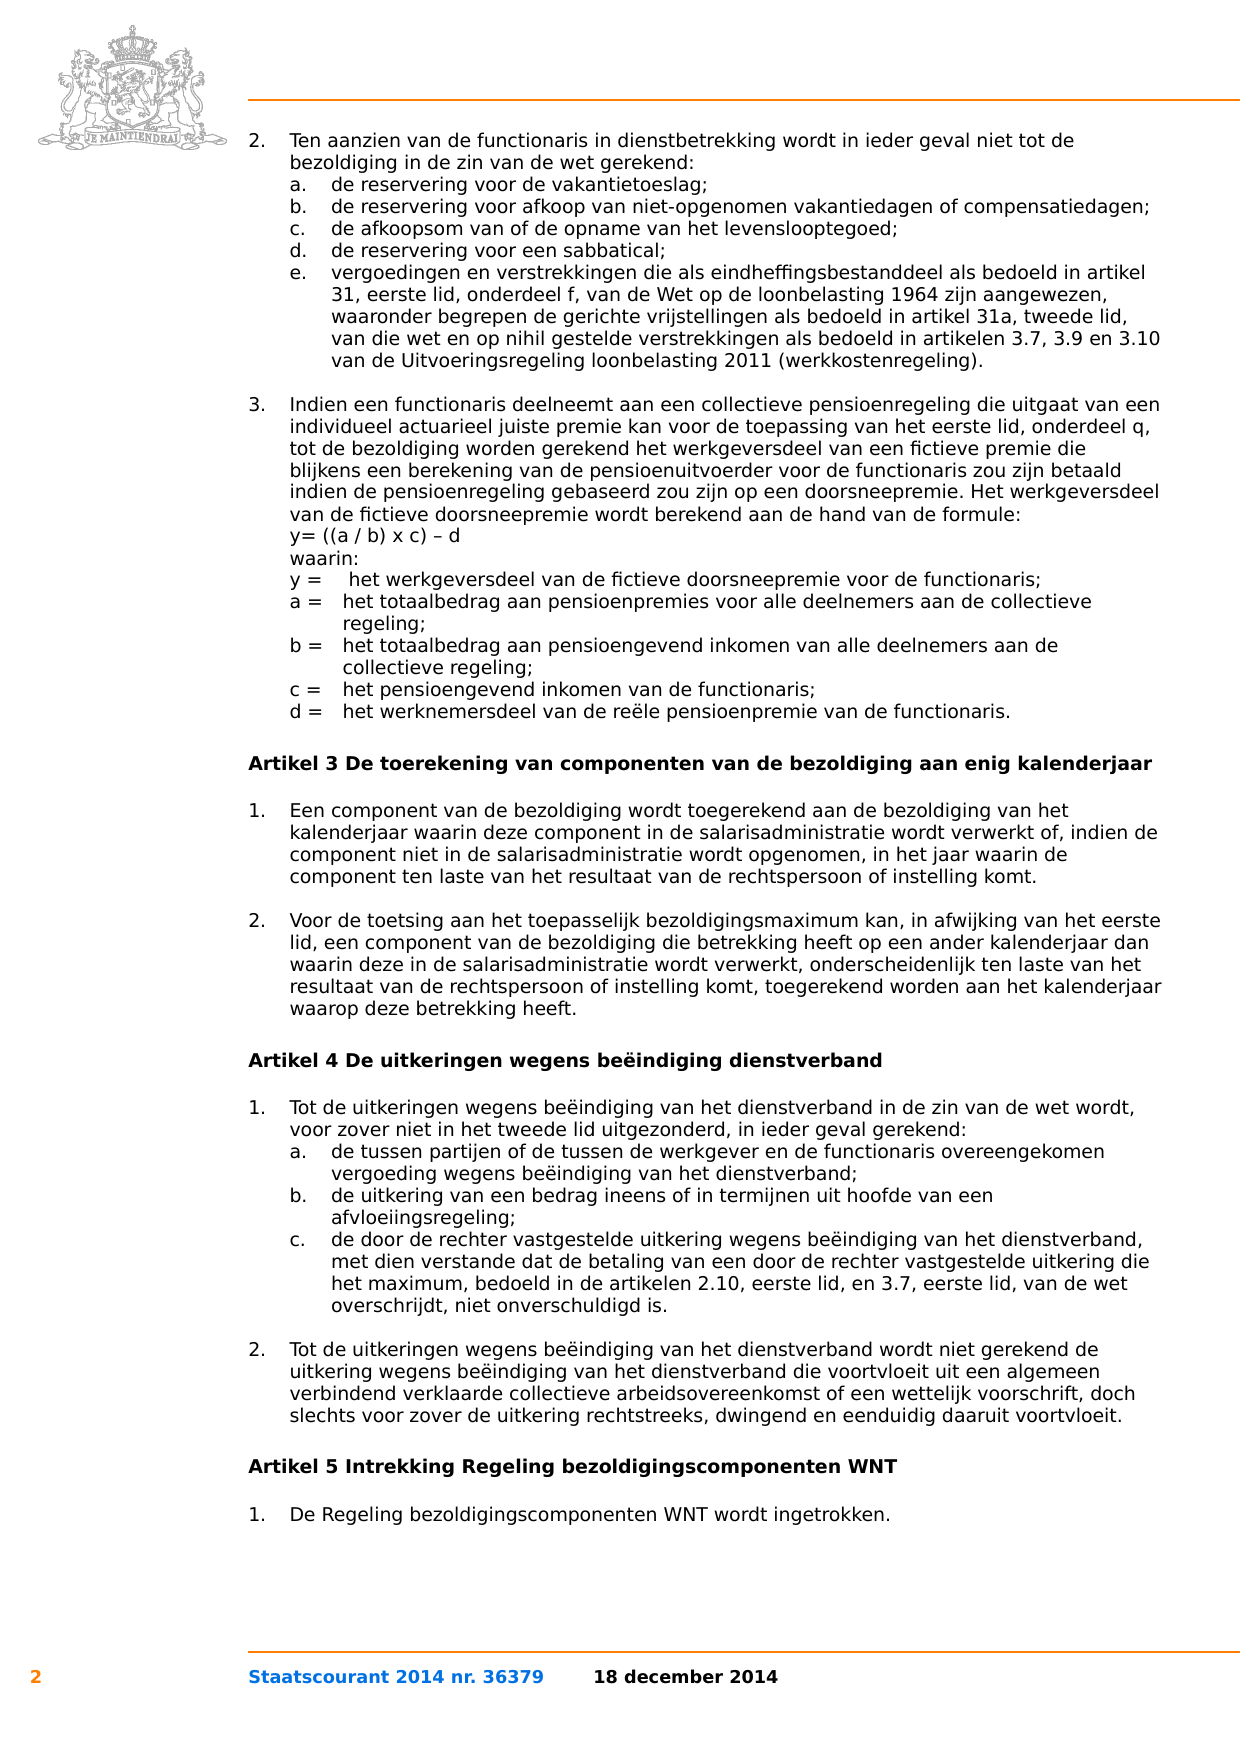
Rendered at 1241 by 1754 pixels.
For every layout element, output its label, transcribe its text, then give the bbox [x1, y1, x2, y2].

text 1. Tot de uitkeringen wegens beëindiging van het dienstverband in de zin van de wet wordt, voor zover niet in het tweede lid uitgezonderd, in ieder geval gerekend: [248, 1097, 1163, 1141]
text b = het totaalbedrag aan pensioengevend inkomen van alle deelnemers aan de collectieve regeling; [289, 635, 1163, 679]
text 1. De Regeling bezoldigingscomponenten WNT wordt ingetrokken. [248, 1503, 1163, 1525]
text a. de tussen partijen of de tussen de werkgever en de functionaris overeengekomen vergoeding wegens beëindiging van het dienstverband; [289, 1141, 1163, 1185]
text b. de reservering voor afkoop van niet-opgenomen vakantiedagen of compensatiedagen; [289, 196, 1163, 218]
text e. vergoedingen en verstrekkingen die als eindheffingsbestanddeel als bedoeld in artikel 31, eerste lid, onderdeel f, van de Wet op de loonbelasting 1964 zijn aangewezen, waaronder begrepen de gerichte vrijstellingen als bedoeld in artikel 31a, tweede lid, van die wet en op nihil gestelde verstrekkingen als bedoeld in artikelen 3.7, 3.9 en 3.10 van de Uitvoeringsregeling loonbelasting 2011 (werkkostenregeling). [289, 262, 1163, 372]
text c. de afkoopsom van of de opname van het levenslooptegoed; [289, 218, 1163, 240]
text b. de uitkering van een bedrag ineens of in termijnen uit hoofde van een afvloeiingsregeling; [289, 1185, 1163, 1229]
text 3. Indien een functionaris deelneemt aan een collectieve pensioenregeling die uitgaat van een individueel actuarieel juiste premie kan voor de toepassing van het eerste lid, onderdeel q, tot de bezoldiging worden gerekend het werkgeversdeel van een fictieve premie die blijkens een berekening van de pensioenuitvoerder voor de functionaris zou zijn betaald indien de pensioenregeling gebaseerd zou zijn op een doorsneepremie. Het werkgeversdeel van de fictieve doorsneepremie wordt berekend aan de hand van de formule: [248, 393, 1163, 525]
text y = het werkgeversdeel van de fictieve doorsneepremie voor de functionaris; [289, 569, 1163, 591]
text c = het pensioengevend inkomen van de functionaris; [289, 679, 1163, 701]
text d. de reservering voor een sabbatical; [289, 240, 1163, 262]
subtitle Artikel 3 De toerekening van componenten van de bezoldiging aan enig kalenderjaar [248, 753, 1163, 775]
text 1. Een component van de bezoldiging wordt toegerekend aan de bezoldiging van het kalenderjaar waarin deze component in de salarisadministratie wordt verwerkt of, indien de component niet in de salarisadministratie wordt opgenomen, in het jaar waarin de component ten laste van het resultaat van de rechtspersoon of instelling komt. [248, 800, 1163, 888]
picture [38, 25, 227, 150]
text y= ((a / b) x c) – d [289, 525, 1163, 547]
text c. de door de rechter vastgestelde uitkering wegens beëindiging van het dienstverband, met dien verstande dat de betaling van een door de rechter vastgestelde uitkering die het maximum, bedoeld in de artikelen 2.10, eerste lid, en 3.7, eerste lid, van de wet overschrijdt, niet onverschuldigd is. [289, 1229, 1163, 1317]
subtitle Artikel 5 Intrekking Regeling bezoldigingscomponenten WNT [248, 1456, 1163, 1478]
text 2. Ten aanzien van de functionaris in dienstbetrekking wordt in ieder geval niet tot de bezoldiging in de zin van de wet gerekend: [248, 130, 1163, 174]
subtitle Artikel 4 De uitkeringen wegens beëindiging dienstverband [248, 1050, 1163, 1072]
text 2. Tot de uitkeringen wegens beëindiging van het dienstverband wordt niet gerekend de uitkering wegens beëindiging van het dienstverband die voortvloeit uit een algemeen verbindend verklaarde collectieve arbeidsovereenkomst of een wettelijk voorschrift, doch slechts voor zover de uitkering rechtstreeks, dwingend en eenduidig daaruit voortvloeit. [248, 1338, 1163, 1426]
text 2. Voor de toetsing aan het toepasselijk bezoldigingsmaximum kan, in afwijking van het eerste lid, een component van de bezoldiging die betrekking heeft op een ander kalenderjaar dan waarin deze in de salarisadministratie wordt verwerkt, onderscheidenlijk ten laste van het resultaat van de rechtspersoon of instelling komt, toegerekend worden aan het kalenderjaar waarop deze betrekking heeft. [248, 910, 1163, 1020]
text a. de reservering voor de vakantietoeslag; [289, 174, 1163, 196]
text d = het werknemersdeel van de reële pensioenpremie van de functionaris. [289, 701, 1163, 723]
text a = het totaalbedrag aan pensioenpremies voor alle deelnemers aan de collectieve regeling; [289, 591, 1163, 635]
text waarin: [289, 547, 1163, 569]
